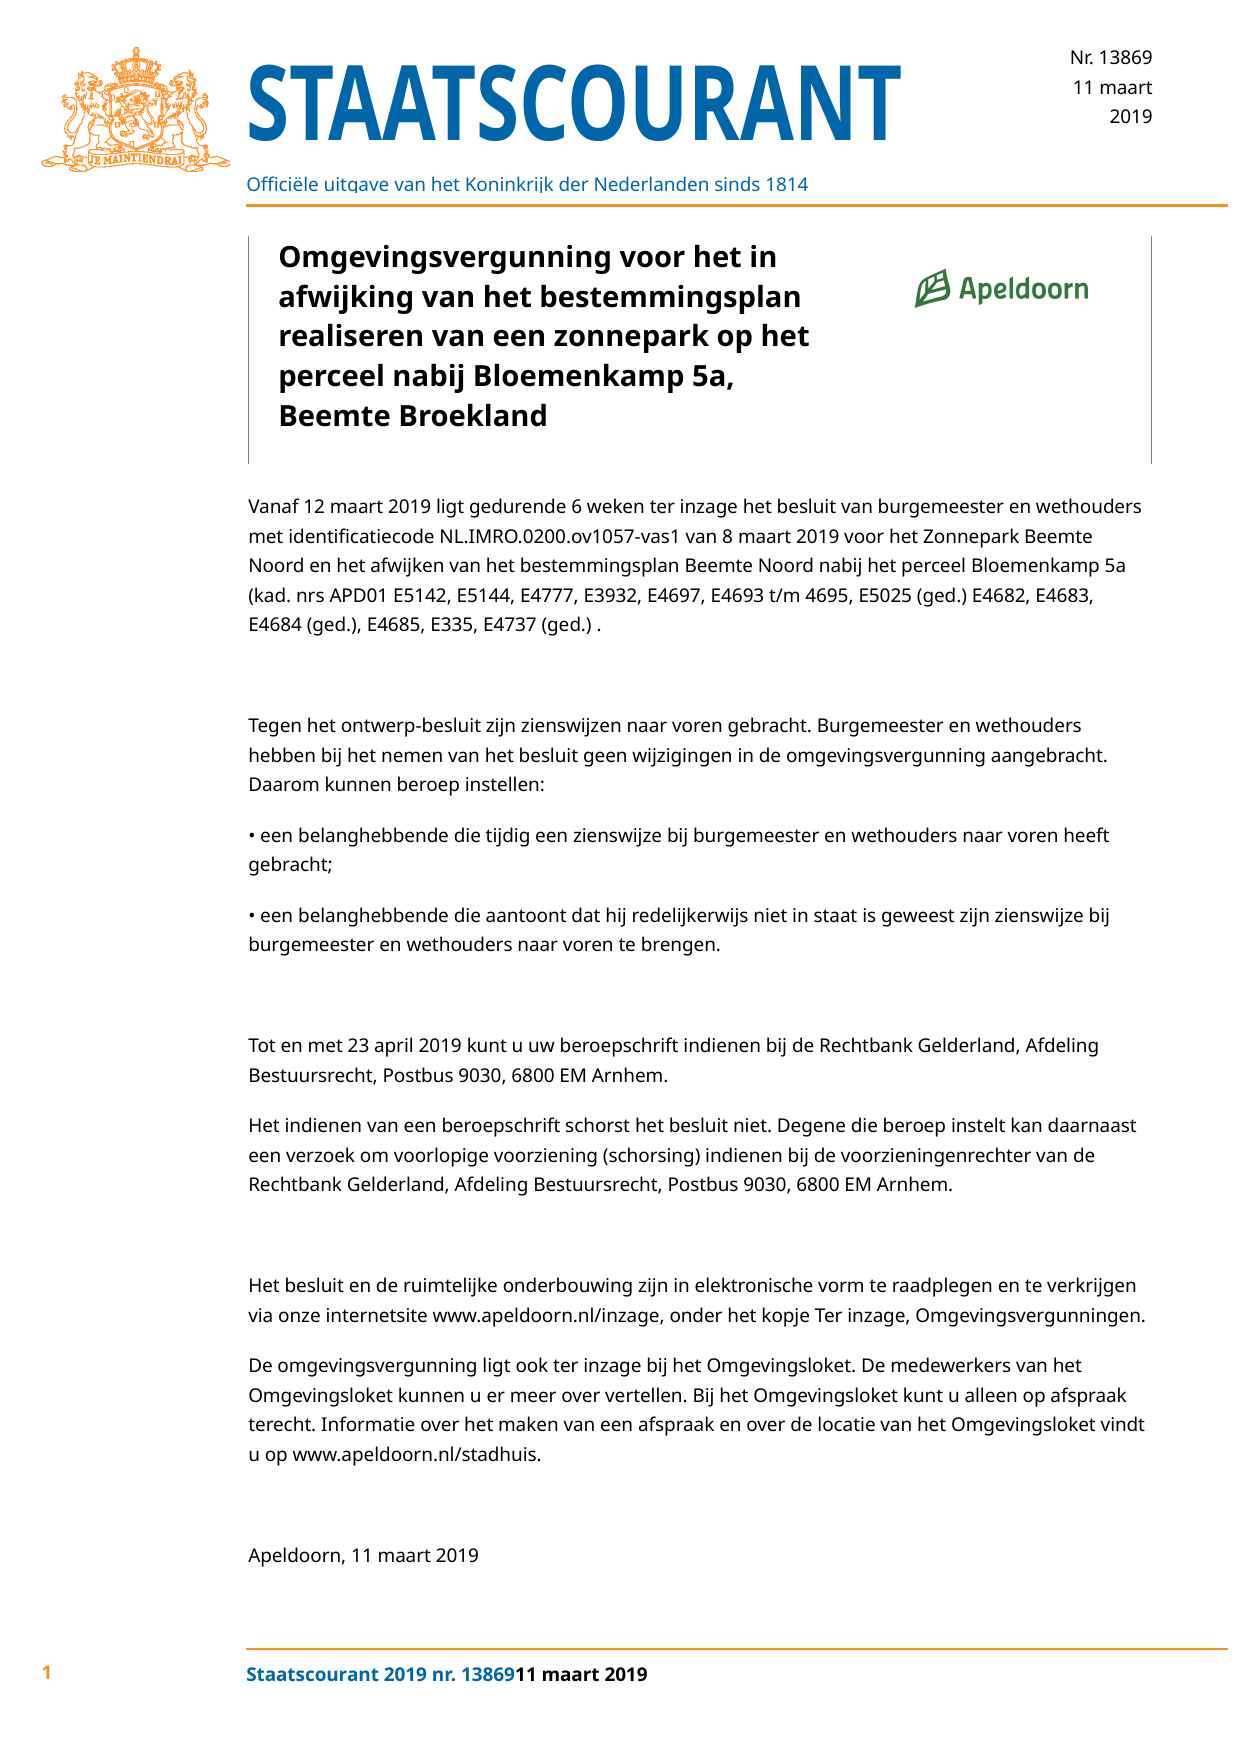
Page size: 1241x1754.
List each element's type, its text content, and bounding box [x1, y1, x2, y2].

text • een belanghebbende die aantoont dat hij redelijkerwijs niet in staat is geweest zijn zienswijze bij burgemeester en wethouders naar voren te brengen. [248, 902, 1152, 957]
text De omgevingsvergunning ligt ook ter inzage bij het Omgevingsloket. De medewerkers van het Omgevingsloket kunnen u er meer over vertellen. Bij het Omgevingsloket kunt u alleen op afspraak terecht. Informatie over het maken van een afspraak en over de locatie van het Omgevingsloket vindt u op www.apeldoorn.nl/stadhuis. [248, 1352, 1152, 1467]
text Apeldoorn, 11 maart 2019 [248, 1542, 1152, 1568]
text Tot en met 23 april 2019 kunt u uw beroepschrift indienen bij de Rechtbank Gelderland, Afdeling Bestuursrecht, Postbus 9030, 6800 EM Arnhem. [248, 1032, 1152, 1088]
text • een belanghebbende die tijdig een zienswijze bij burgemeester en wethouders naar voren heeft gebracht; [248, 822, 1152, 877]
text Tegen het ontwerp-besluit zijn zienswijzen naar voren gebracht. Burgemeester en wethouders hebben bij het nemen van het besluit geen wijzigingen in de omgevingsvergunning aangebracht. Daarom kunnen beroep instellen: [248, 712, 1152, 797]
text Het indienen van een beroepschrift schorst het besluit niet. Degene die beroep instelt kan daarnaast een verzoek om voorlopige voorziening (schorsing) indienen bij de voorzieningenrechter van de Rechtbank Gelderland, Afdeling Bestuursrecht, Postbus 9030, 6800 EM Arnhem. [248, 1112, 1152, 1197]
text Het besluit en de ruimtelijke onderbouwing zijn in elektronische vorm te raadplegen en te verkrijgen via onze internetsite www.apeldoorn.nl/inzage, onder het kopje Ter inzage, Omgevingsvergunningen. [248, 1272, 1152, 1328]
table_header [850, 236, 1151, 464]
table_header Omgevingsvergunning voor het in afwijking van het bestemmingsplan realiseren van een zonnepark op het perceel nabij Bloemenkamp 5a, Beemte Broekland [249, 236, 850, 464]
picture [882, 236, 1119, 345]
text Vanaf 12 maart 2019 ligt gedurende 6 weken ter inzage het besluit van burgemeester en wethouders met identificatiecode NL.IMRO.0200.ov1057-vas1 van 8 maart 2019 voor het Zonnepark Beemte Noord en het afwijken van het bestemmingsplan Beemte Noord nabij het perceel Bloemenkamp 5a (kad. nrs APD01 E5142, E5144, E4777, E3932, E4697, E4693 t/m 4695, E5025 (ged.) E4682, E4683, E4684 (ged.), E4685, E335, E4737 (ged.) . [248, 493, 1152, 637]
picture [41, 47, 231, 172]
